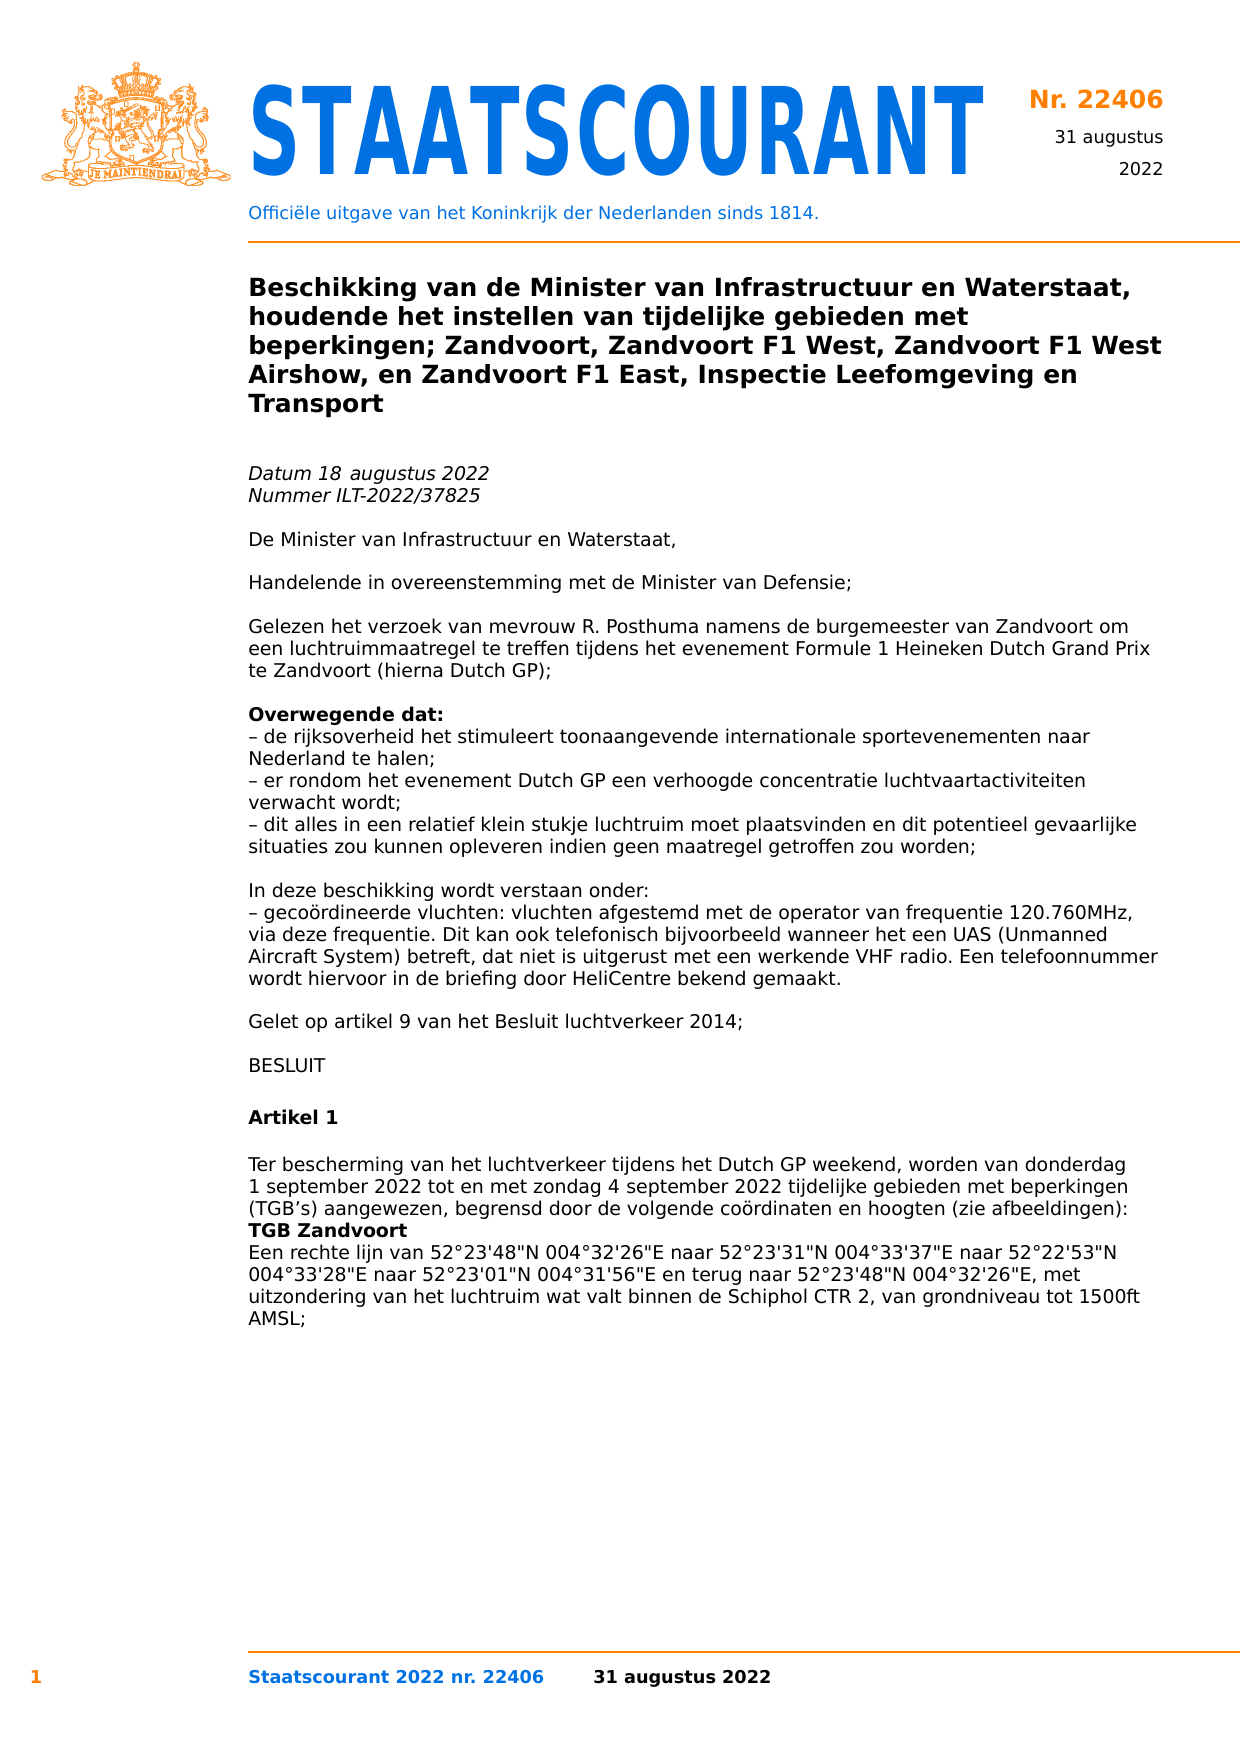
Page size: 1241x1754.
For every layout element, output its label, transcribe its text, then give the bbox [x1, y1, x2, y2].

subtitle Beschikking van de Minister van Infrastructuur en Waterstaat, houdende het instellen van tijdelijke gebieden met beperkingen; Zandvoort, Zandvoort F1 West, Zandvoort F1 West Airshow, en Zandvoort F1 East, Inspectie Leefomgeving en Transport [248, 273, 1163, 419]
text Datum 18 augustus 2022 [248, 463, 1163, 484]
text TGB Zandvoort [248, 1220, 1163, 1242]
table_cell Officiële uitgave van het Koninkrijk der Nederlanden sinds 1814. [248, 203, 1240, 241]
table_header STAATSCOURANT [248, 62, 998, 203]
text Een rechte lijn van 52°23'48"N 004°32'26"E naar 52°23'31"N 004°33'37"E naar 52°22'53"N 004°33'28"E naar 52°23'01"N 004°31'56"E en terug naar 52°23'48"N 004°32'26"E, met uitzondering van het luchtruim wat valt binnen de Schiphol CTR 2, van grondniveau tot 1500ft AMSL; [248, 1242, 1163, 1330]
text – de rijksoverheid het stimuleert toonaangevende internationale sportevenementen naar Nederland te halen; [248, 726, 1163, 770]
text BESLUIT [248, 1055, 1163, 1077]
text Overwegende dat: [248, 704, 1163, 726]
text Ter bescherming van het luchtverkeer tijdens het Dutch GP weekend, worden van donderdag 1 september 2022 tot en met zondag 4 september 2022 tijdelijke gebieden met beperkingen (TGB’s) aangewezen, begrensd door de volgende coördinaten en hoogten (zie afbeeldingen): [248, 1154, 1163, 1220]
text In deze beschikking wordt verstaan onder: [248, 880, 1163, 902]
text Gelezen het verzoek van mevrouw R. Posthuma namens de burgemeester van Zandvoort om een luchtruimmaatregel te treffen tijdens het evenement Formule 1 Heineken Dutch Grand Prix te Zandvoort (hierna Dutch GP); [248, 616, 1163, 682]
table_cell 31 augustus [998, 121, 1240, 153]
text – er rondom het evenement Dutch GP een verhoogde concentratie luchtvaartactiviteiten verwacht wordt; [248, 770, 1163, 814]
table_cell 2022 [998, 153, 1240, 203]
text De Minister van Infrastructuur en Waterstaat, [248, 528, 1163, 550]
text – gecoördineerde vluchten: vluchten afgestemd met de operator van frequentie 120.760MHz, via deze frequentie. Dit kan ook telefonisch bijvoorbeeld wanneer het een UAS (Unmanned Aircraft System) betreft, dat niet is uitgerust met een werkende VHF radio. Een telefoonnummer wordt hiervoor in de briefing door HeliCentre bekend gemaakt. [248, 902, 1163, 989]
table_header Nr. 22406 [998, 62, 1240, 121]
subtitle Artikel 1 [248, 1107, 1163, 1129]
text – dit alles in een relatief klein stukje luchtruim moet plaatsvinden en dit potentieel gevaarlijke situaties zou kunnen opleveren indien geen maatregel getroffen zou worden; [248, 814, 1163, 858]
text Nummer ILT-2022/37825 [248, 484, 1163, 507]
text Gelet op artikel 9 van het Besluit luchtverkeer 2014; [248, 1011, 1163, 1033]
table_header [25, 62, 248, 241]
picture [41, 62, 231, 186]
text Handelende in overeenstemming met de Minister van Defensie; [248, 572, 1163, 594]
